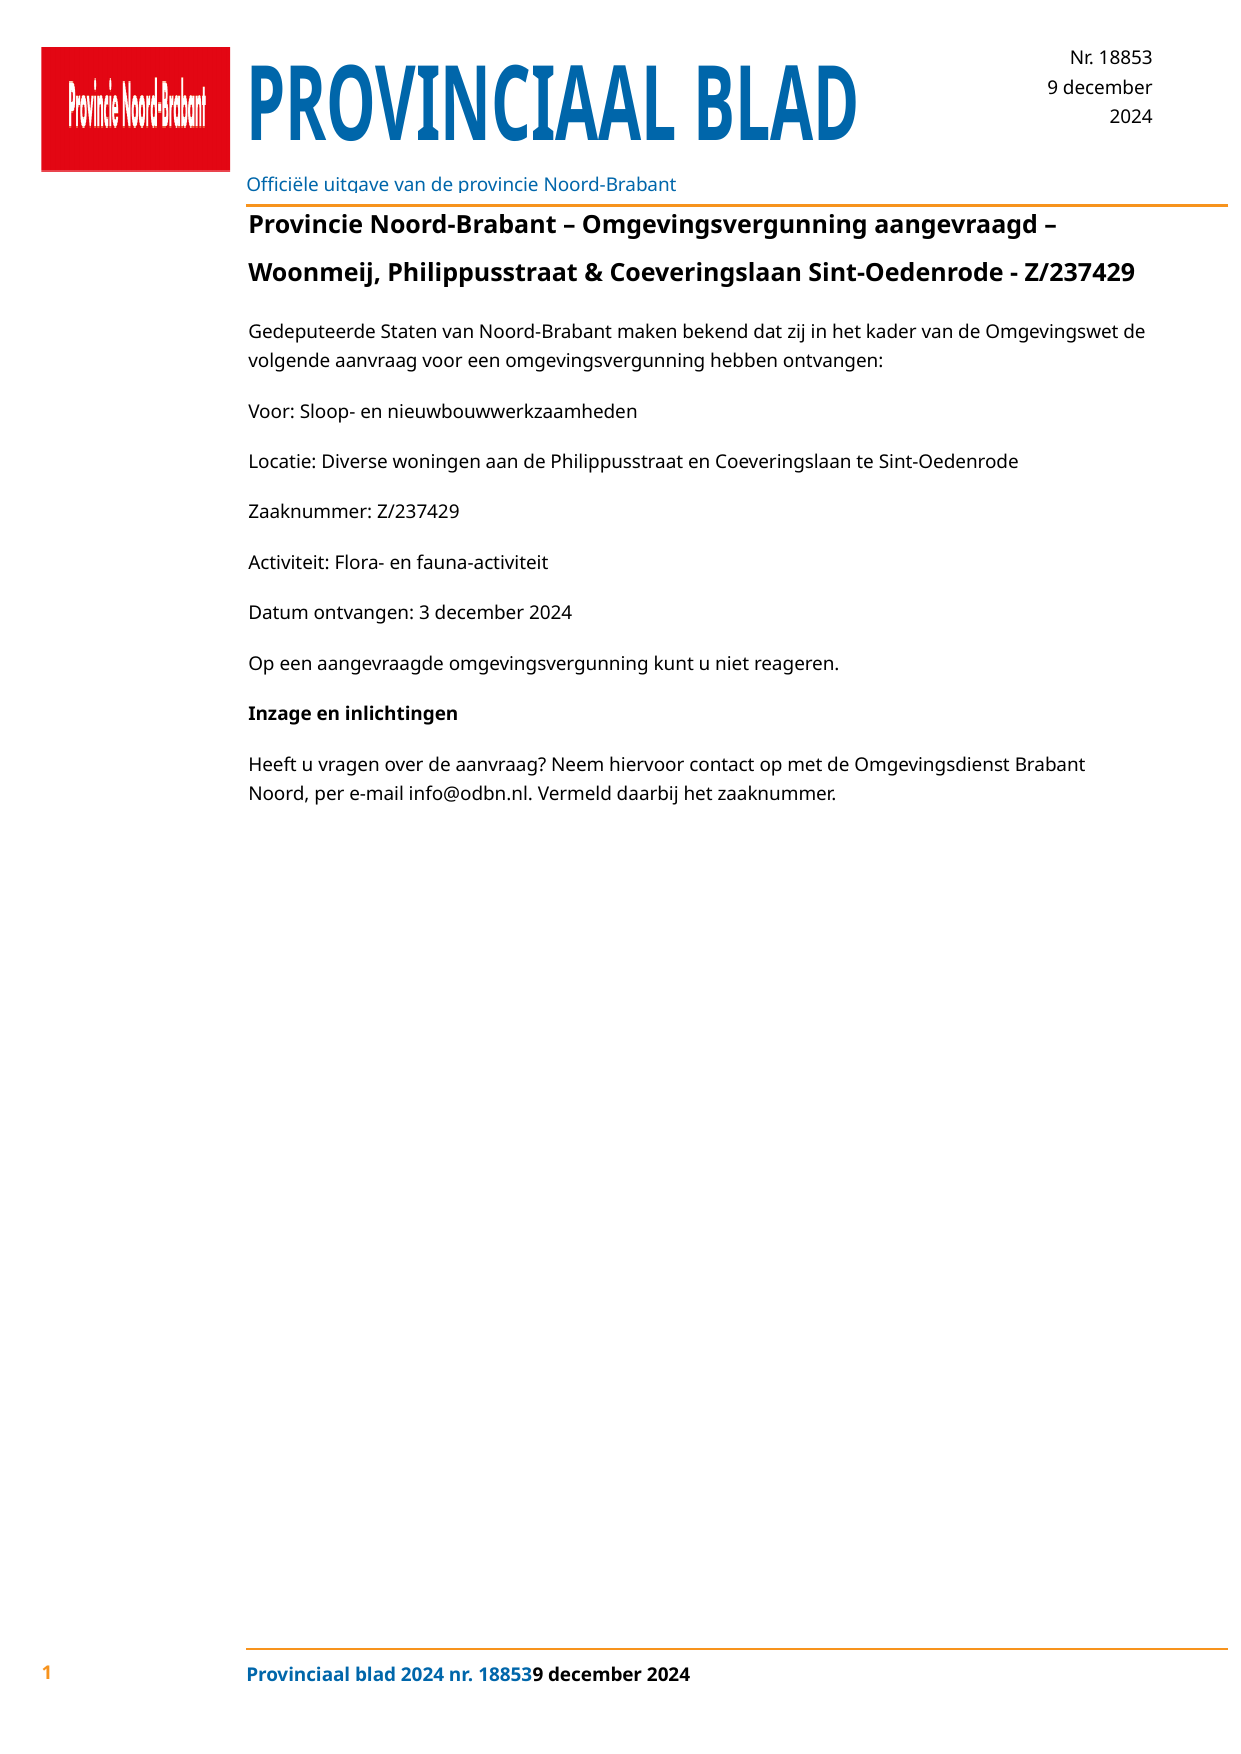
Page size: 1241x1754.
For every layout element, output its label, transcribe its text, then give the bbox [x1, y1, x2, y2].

text Gedeputeerde Staten van Noord-Brabant maken bekend dat zij in het kader van de Omgevingswet de volgende aanvraag voor een omgevingsvergunning hebben ontvangen: [248, 318, 1152, 373]
picture [41, 47, 231, 172]
text Op een aangevraagde omgevingsvergunning kunt u niet reageren. [248, 650, 1152, 676]
text Activiteit: Flora- en fauna-activiteit [248, 549, 1152, 575]
text Inzage en inlichtingen [248, 700, 1152, 726]
text Zaaknummer: Z/237429 [248, 499, 1152, 524]
text Heeft u vragen over de aanvraag? Neem hiervoor contact op met de Omgevingsdienst Brabant Noord, per e-mail info@odbn.nl. Vermeld daarbij het zaaknummer. [248, 751, 1152, 806]
text Locatie: Diverse woningen aan de Philippusstraat en Coeveringslaan te Sint-Oedenrode [248, 448, 1152, 474]
text Voor: Sloop- en nieuwbouwwerkzaamheden [248, 398, 1152, 424]
text Provincie Noord-Brabant – Omgevingsvergunning aangevraagd – Woonmeij, Philippusstraat & Coeveringslaan Sint-Oedenrode - Z/237429 [248, 207, 1152, 288]
text Datum ontvangen: 3 december 2024 [248, 599, 1152, 625]
